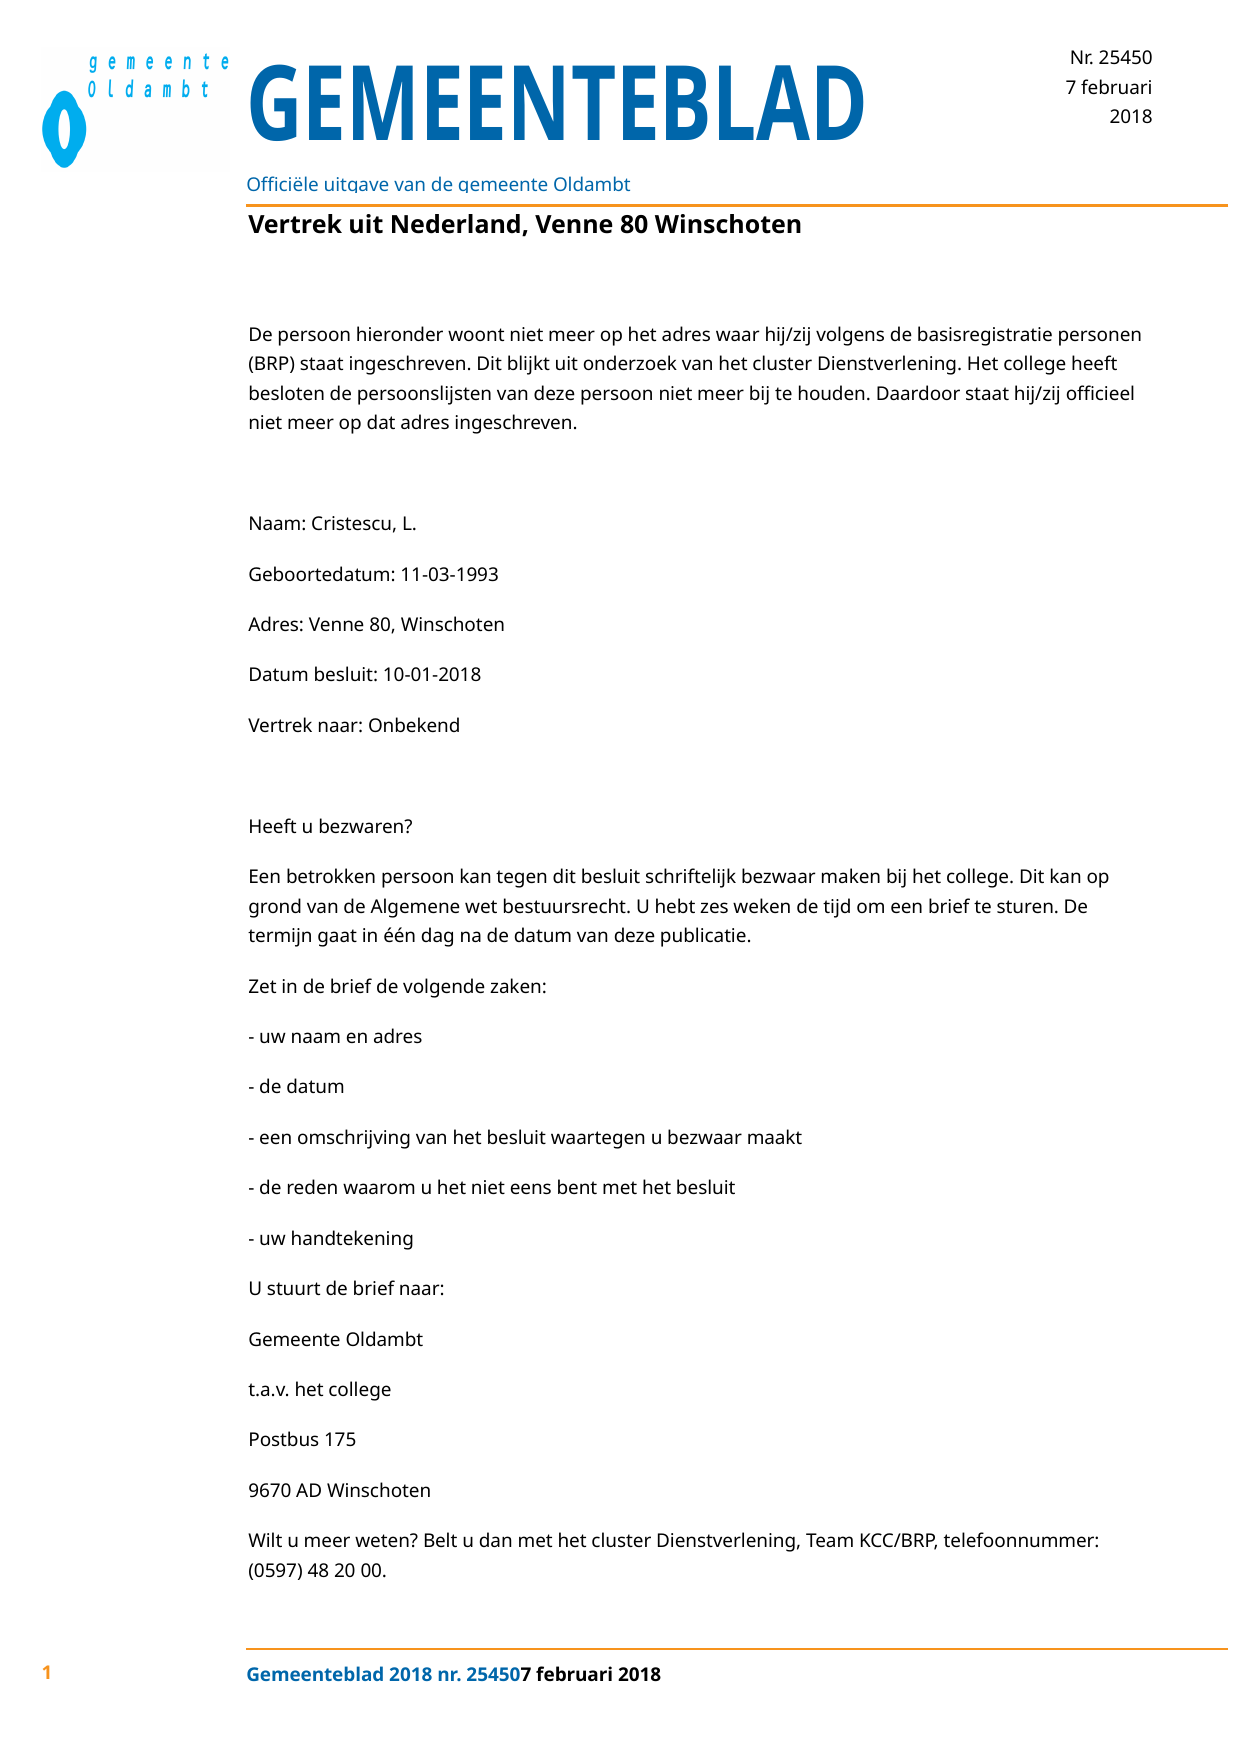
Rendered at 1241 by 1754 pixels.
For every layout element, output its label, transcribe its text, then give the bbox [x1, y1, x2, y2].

text Een betrokken persoon kan tegen dit besluit schriftelijk bezwaar maken bij het college. Dit kan op grond van de Algemene wet bestuursrecht. U hebt zes weken de tijd om een brief te sturen. De termijn gaat in één dag na de datum van deze publicatie. [248, 863, 1152, 948]
text Vertrek uit Nederland, Venne 80 Winschoten [248, 207, 1152, 241]
text Gemeente Oldambt [248, 1326, 1152, 1351]
text Heeft u bezwaren? [248, 813, 1152, 838]
text U stuurt de brief naar: [248, 1275, 1152, 1301]
text Wilt u meer weten? Belt u dan met het cluster Dienstverlening, Team KCC/BRP, telefoonnummer: (0597) 48 20 00. [248, 1527, 1152, 1583]
text Postbus 175 [248, 1427, 1152, 1452]
text 9670 AD Winschoten [248, 1477, 1152, 1503]
text - uw handtekening [248, 1225, 1152, 1251]
text De persoon hieronder woont niet meer op het adres waar hij/zij volgens de basisregistratie personen (BRP) staat ingeschreven. Dit blijkt uit onderzoek van het cluster Dienstverlening. Het college heeft besloten de persoonslijsten van deze persoon niet meer bij te houden. Daardoor staat hij/zij officieel niet meer op dat adres ingeschreven. [248, 321, 1152, 435]
text Zet in de brief de volgende zaken: [248, 973, 1152, 998]
picture [41, 47, 231, 172]
text t.a.v. het college [248, 1376, 1152, 1402]
text Datum besluit: 10-01-2018 [248, 662, 1152, 687]
text - een omschrijving van het besluit waartegen u bezwaar maakt [248, 1124, 1152, 1150]
text - de datum [248, 1074, 1152, 1099]
text Naam: Cristescu, L. [248, 510, 1152, 536]
text - de reden waarom u het niet eens bent met het besluit [248, 1174, 1152, 1200]
text Adres: Venne 80, Winschoten [248, 611, 1152, 637]
text Vertrek naar: Onbekend [248, 712, 1152, 738]
text - uw naam en adres [248, 1023, 1152, 1049]
text Geboortedatum: 11-03-1993 [248, 561, 1152, 586]
